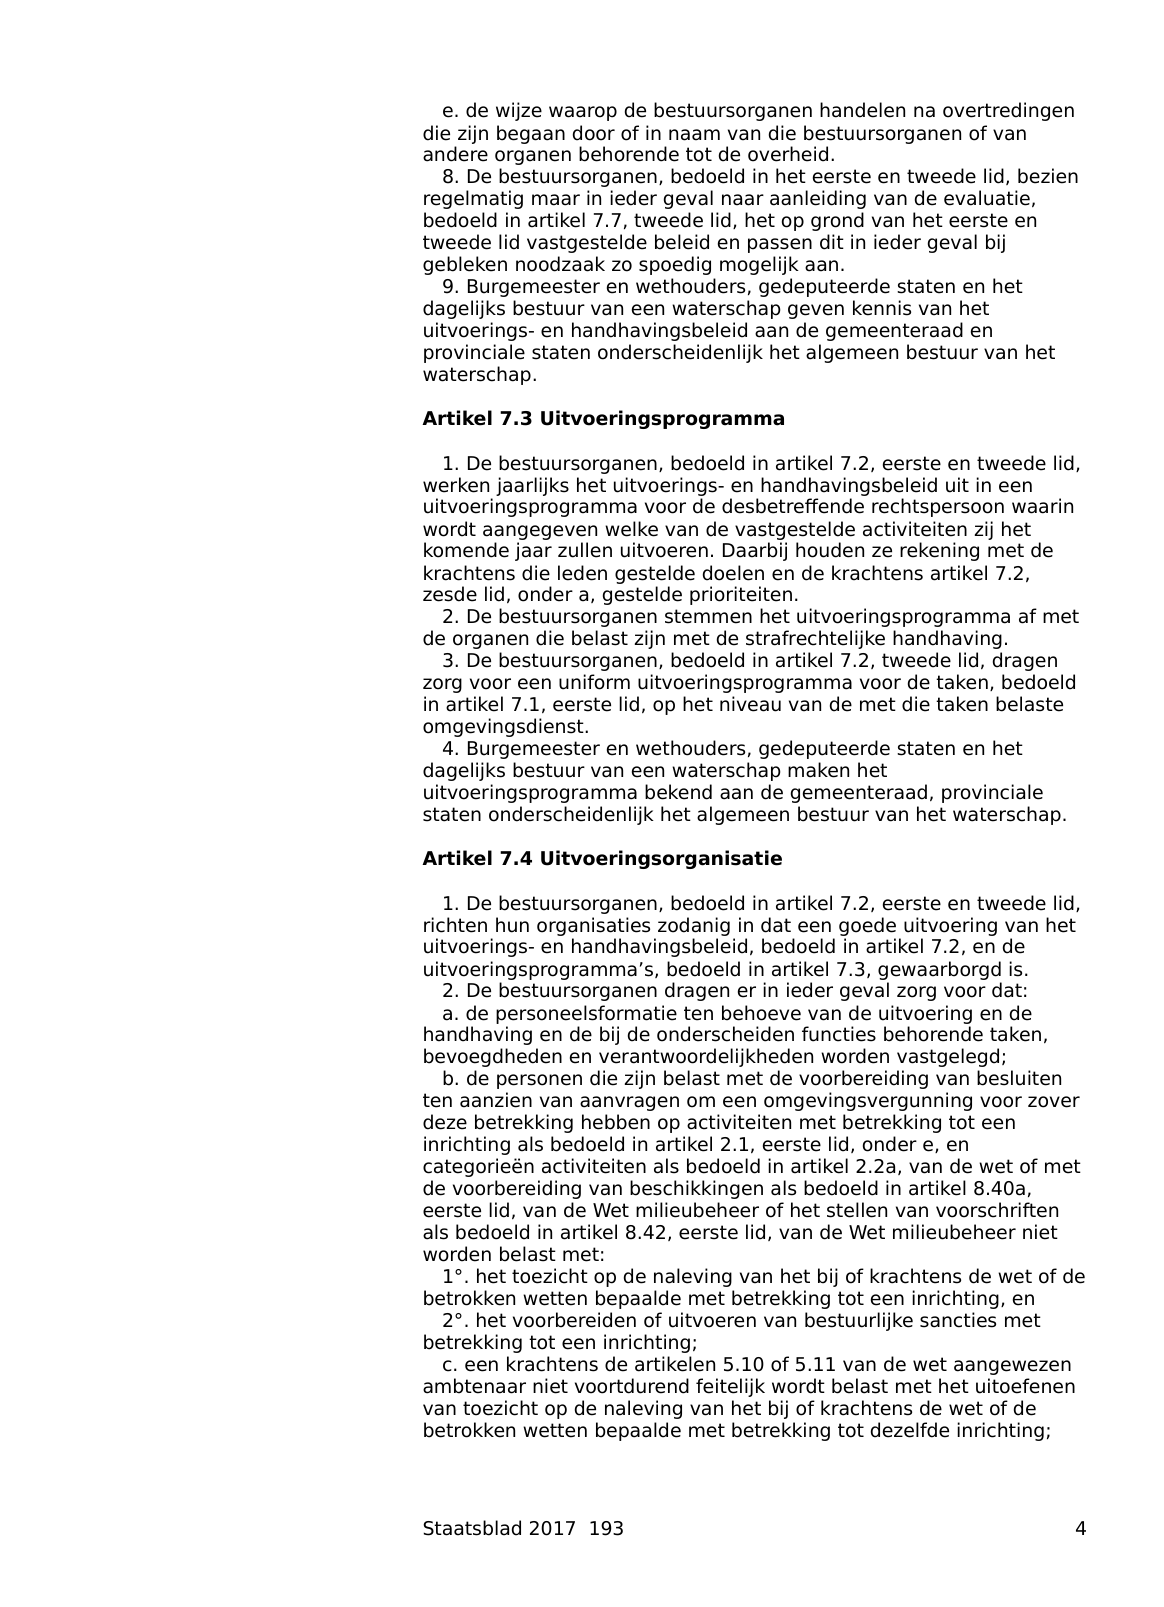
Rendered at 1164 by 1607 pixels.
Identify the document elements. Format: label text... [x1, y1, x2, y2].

subtitle Artikel 7.4 Uitvoeringsorganisatie [422, 848, 1087, 870]
text e. de wijze waarop de bestuursorganen handelen na overtredingen die zijn begaan door of in naam van die bestuursorganen of van andere organen behorende tot de overheid. [422, 100, 1087, 166]
text 1. De bestuursorganen, bedoeld in artikel 7.2, eerste en tweede lid, werken jaarlijks het uitvoerings- en handhavingsbeleid uit in een uitvoeringsprogramma voor de desbetreffende rechtspersoon waarin wordt aangegeven welke van de vastgestelde activiteiten zij het komende jaar zullen uitvoeren. Daarbij houden ze rekening met de krachtens die leden gestelde doelen en de krachtens artikel 7.2, zesde lid, onder a, gestelde prioriteiten. [422, 452, 1087, 606]
text 4. Burgemeester en wethouders, gedeputeerde staten en het dagelijks bestuur van een waterschap maken het uitvoeringsprogramma bekend aan de gemeenteraad, provinciale staten onderscheidenlijk het algemeen bestuur van het waterschap. [422, 738, 1087, 826]
text 3. De bestuursorganen, bedoeld in artikel 7.2, tweede lid, dragen zorg voor een uniform uitvoeringsprogramma voor de taken, bedoeld in artikel 7.1, eerste lid, op het niveau van de met die taken belaste omgevingsdienst. [422, 650, 1087, 738]
text 2. De bestuursorganen dragen er in ieder geval zorg voor dat: [422, 980, 1087, 1002]
text b. de personen die zijn belast met de voorbereiding van besluiten ten aanzien van aanvragen om een omgevingsvergunning voor zover deze betrekking hebben op activiteiten met betrekking tot een inrichting als bedoeld in artikel 2.1, eerste lid, onder e, en categorieën activiteiten als bedoeld in artikel 2.2a, van de wet of met de voorbereiding van beschikkingen als bedoeld in artikel 8.40a, eerste lid, van de Wet milieubeheer of het stellen van voorschriften als bedoeld in artikel 8.42, eerste lid, van de Wet milieubeheer niet worden belast met: [422, 1068, 1087, 1266]
text 2. De bestuursorganen stemmen het uitvoeringsprogramma af met de organen die belast zijn met de strafrechtelijke handhaving. [422, 606, 1087, 650]
text c. een krachtens de artikelen 5.10 of 5.11 van de wet aangewezen ambtenaar niet voortdurend feitelijk wordt belast met het uitoefenen van toezicht op de naleving van het bij of krachtens de wet of de betrokken wetten bepaalde met betrekking tot dezelfde inrichting; [422, 1354, 1087, 1442]
subtitle Artikel 7.3 Uitvoeringsprogramma [422, 408, 1087, 430]
text 2°. het voorbereiden of uitvoeren van bestuurlijke sancties met betrekking tot een inrichting; [422, 1310, 1087, 1354]
text 1°. het toezicht op de naleving van het bij of krachtens de wet of de betrokken wetten bepaalde met betrekking tot een inrichting, en [422, 1266, 1087, 1310]
text a. de personeelsformatie ten behoeve van de uitvoering en de handhaving en de bij de onderscheiden functies behorende taken, bevoegdheden en verantwoordelijkheden worden vastgelegd; [422, 1002, 1087, 1068]
text 8. De bestuursorganen, bedoeld in het eerste en tweede lid, bezien regelmatig maar in ieder geval naar aanleiding van de evaluatie, bedoeld in artikel 7.7, tweede lid, het op grond van het eerste en tweede lid vastgestelde beleid en passen dit in ieder geval bij gebleken noodzaak zo spoedig mogelijk aan. [422, 166, 1087, 276]
text 9. Burgemeester en wethouders, gedeputeerde staten en het dagelijks bestuur van een waterschap geven kennis van het uitvoerings- en handhavingsbeleid aan de gemeenteraad en provinciale staten onderscheidenlijk het algemeen bestuur van het waterschap. [422, 276, 1087, 386]
text 1. De bestuursorganen, bedoeld in artikel 7.2, eerste en tweede lid, richten hun organisaties zodanig in dat een goede uitvoering van het uitvoerings- en handhavingsbeleid, bedoeld in artikel 7.2, en de uitvoeringsprogramma’s, bedoeld in artikel 7.3, gewaarborgd is. [422, 892, 1087, 980]
